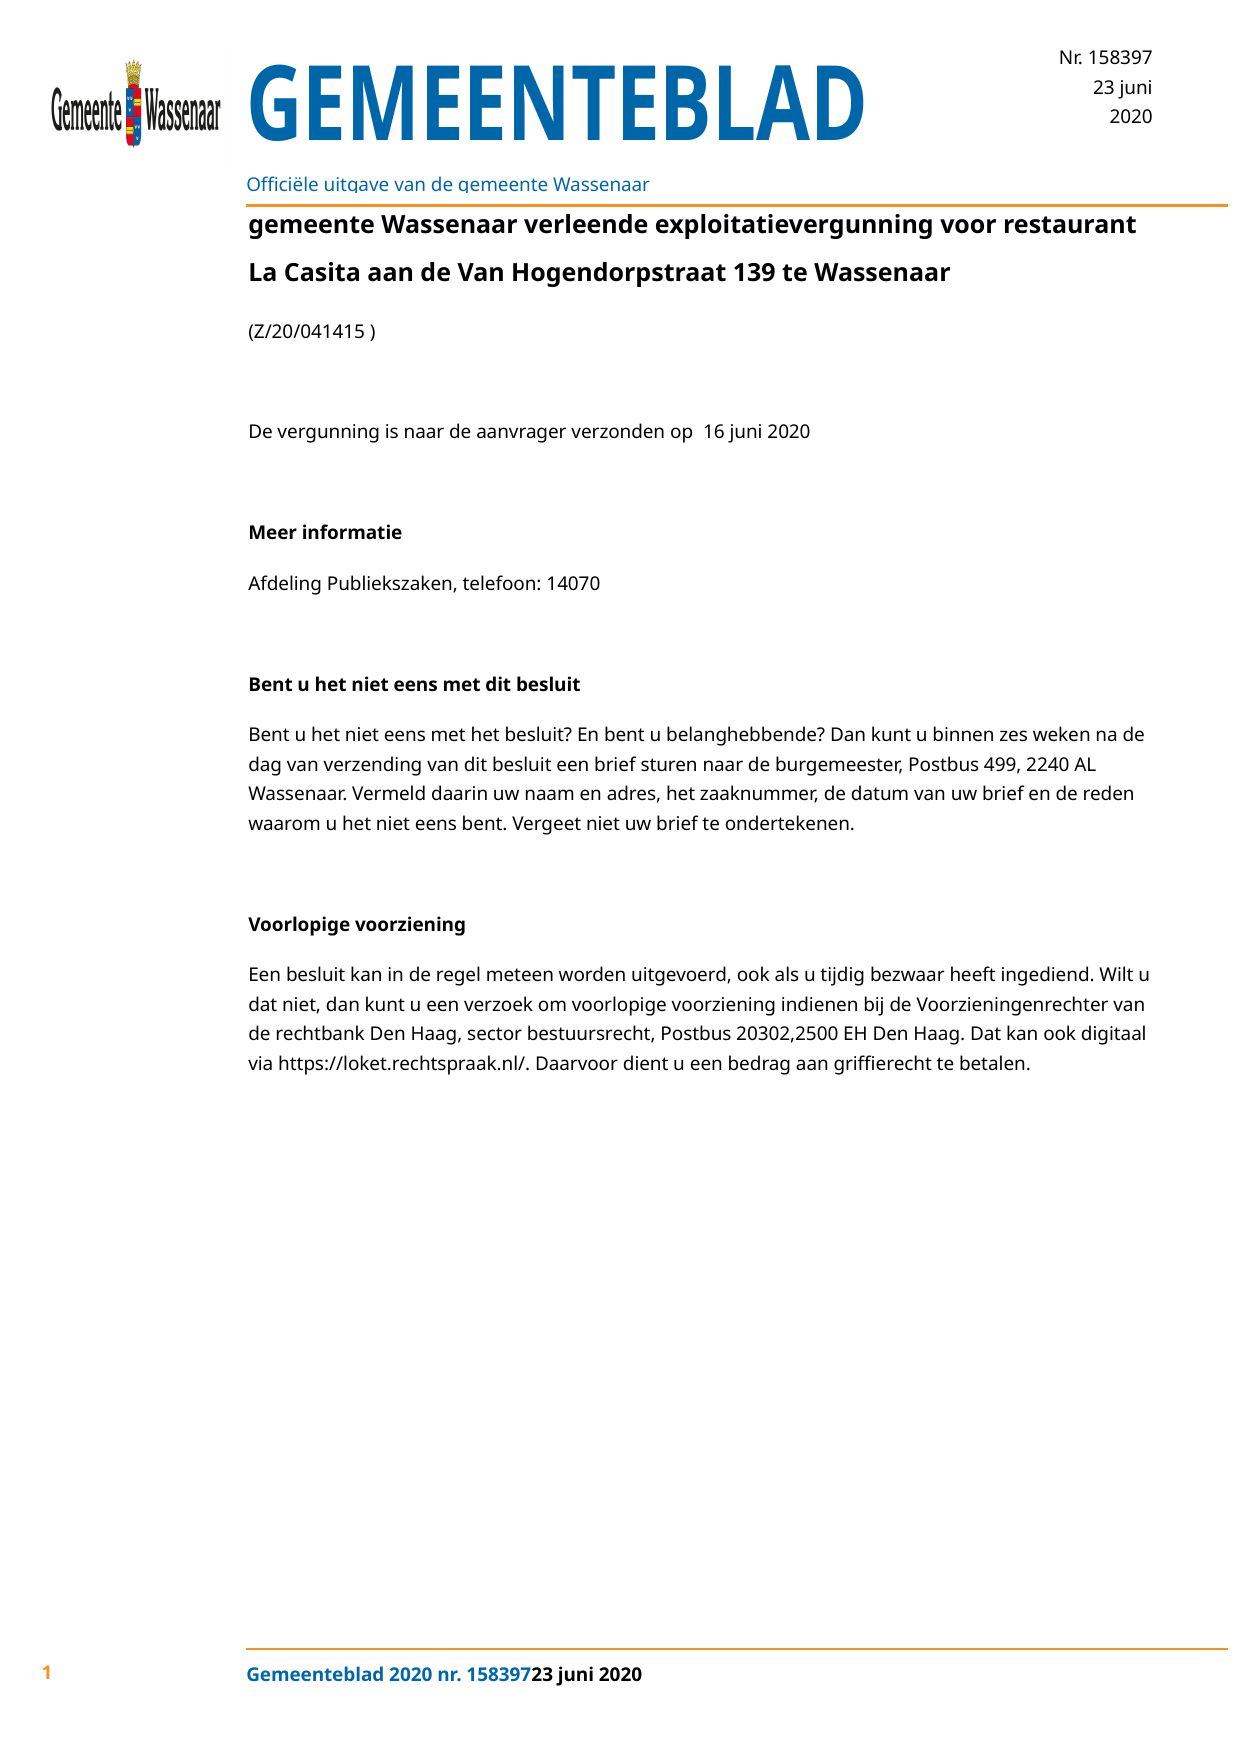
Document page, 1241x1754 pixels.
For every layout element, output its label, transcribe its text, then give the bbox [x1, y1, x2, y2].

text Afdeling Publiekszaken, telefoon: 14070 [248, 570, 1152, 596]
text (Z/20/041415 ) [248, 318, 1152, 344]
picture [41, 47, 231, 172]
text Bent u het niet eens met het besluit? En bent u belanghebbende? Dan kunt u binnen zes weken na de dag van verzending van dit besluit een brief sturen naar de burgemeester, Postbus 499, 2240 AL Wassenaar. Vermeld daarin uw naam en adres, het zaaknummer, de datum van uw brief en de reden waarom u het niet eens bent. Vergeet niet uw brief te ondertekenen. [248, 721, 1152, 836]
text De vergunning is naar de aanvrager verzonden op 16 juni 2020 [248, 419, 1152, 444]
text gemeente Wassenaar verleende exploitatievergunning voor restaurant La Casita aan de Van Hogendorpstraat 139 te Wassenaar [248, 207, 1152, 288]
text Meer informatie [248, 519, 1152, 545]
text Voorlopige voorziening [248, 911, 1152, 937]
text Een besluit kan in de regel meteen worden uitgevoerd, ook als u tijdig bezwaar heeft ingediend. Wilt u dat niet, dan kunt u een verzoek om voorlopige voorziening indienen bij de Voorzieningenrechter van de rechtbank Den Haag, sector bestuursrecht, Postbus 20302,2500 EH Den Haag. Dat kan ook digitaal via https://loket.rechtspraak.nl/. Daarvoor dient u een bedrag aan griffierecht te betalen. [248, 961, 1152, 1076]
text Bent u het niet eens met dit besluit [248, 671, 1152, 697]
